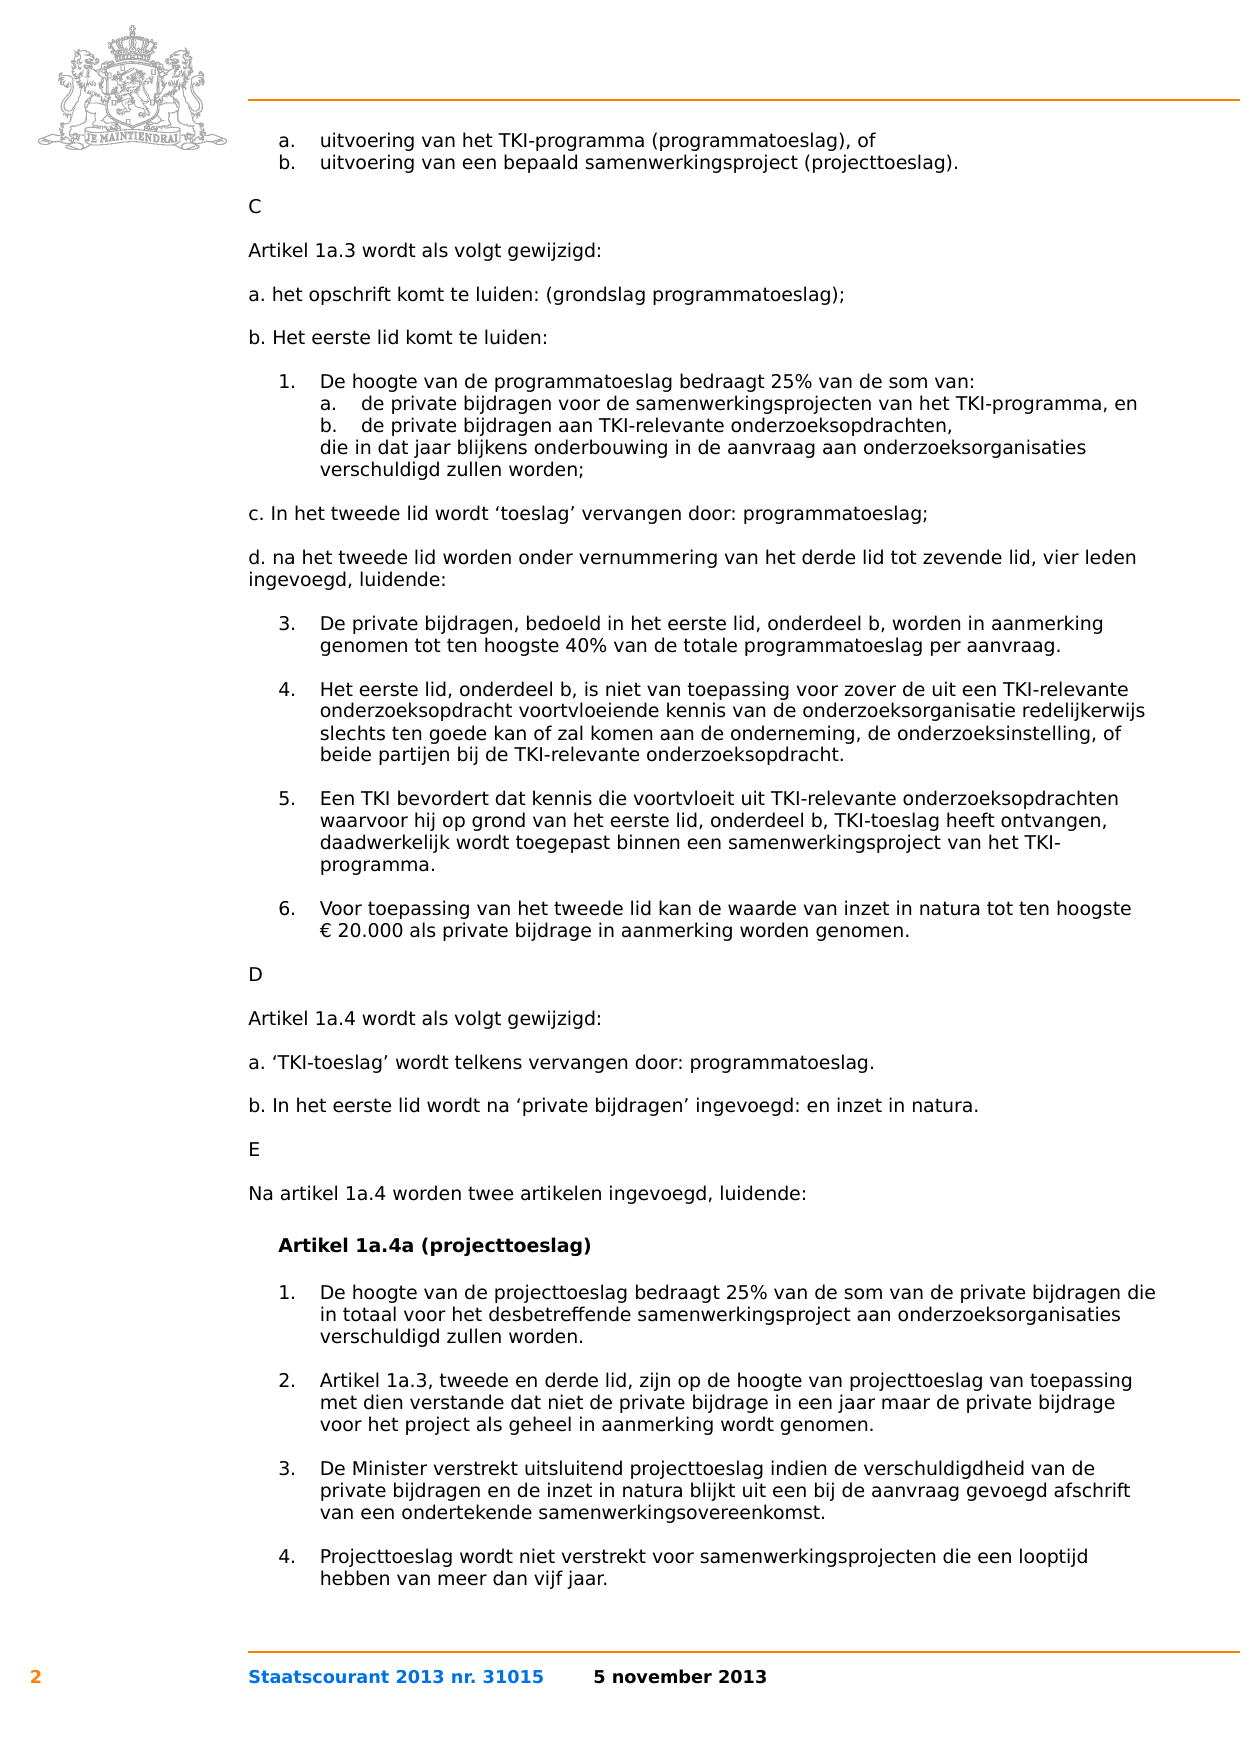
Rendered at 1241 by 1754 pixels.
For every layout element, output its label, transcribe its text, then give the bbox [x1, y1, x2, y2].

text a. ‘TKI-toeslag’ wordt telkens vervangen door: programmatoeslag. [248, 1052, 1163, 1073]
text 2. Artikel 1a.3, tweede en derde lid, zijn op de hoogte van projecttoeslag van toepassing met dien verstande dat niet de private bijdrage in een jaar maar de private bijdrage voor het project als geheel in aanmerking wordt genomen. [278, 1370, 1163, 1436]
text b. Het eerste lid komt te luiden: [248, 327, 1163, 349]
text a. de private bijdragen voor de samenwerkingsprojecten van het TKI-programma, en [319, 393, 1163, 415]
picture [38, 25, 227, 150]
text die in dat jaar blijkens onderbouwing in de aanvraag aan onderzoeksorganisaties verschuldigd zullen worden; [319, 437, 1163, 481]
text 3. De private bijdragen, bedoeld in het eerste lid, onderdeel b, worden in aanmerking genomen tot ten hoogste 40% van de totale programmatoeslag per aanvraag. [278, 613, 1163, 657]
text 1. De hoogte van de projecttoeslag bedraagt 25% van de som van de private bijdragen die in totaal voor het desbetreffende samenwerkingsproject aan onderzoeksorganisaties verschuldigd zullen worden. [278, 1282, 1163, 1348]
text 5. Een TKI bevordert dat kennis die voortvloeit uit TKI-relevante onderzoeksopdrachten waarvoor hij op grond van het eerste lid, onderdeel b, TKI-toeslag heeft ontvangen, daadwerkelijk wordt toegepast binnen een samenwerkingsproject van het TKI-programma. [278, 788, 1163, 876]
text a. uitvoering van het TKI-programma (programmatoeslag), of [278, 130, 1163, 152]
text a. het opschrift komt te luiden: (grondslag programmatoeslag); [248, 283, 1163, 305]
text Artikel 1a.3 wordt als volgt gewijzigd: [248, 239, 1163, 262]
text 4. Het eerste lid, onderdeel b, is niet van toepassing voor zover de uit een TKI-relevante onderzoeksopdracht voortvloeiende kennis van de onderzoeksorganisatie redelijkerwijs slechts ten goede kan of zal komen aan de onderneming, de onderzoeksinstelling, of beide partijen bij de TKI-relevante onderzoeksopdracht. [278, 678, 1163, 766]
text d. na het tweede lid worden onder vernummering van het derde lid tot zevende lid, vier leden ingevoegd, luidende: [248, 547, 1163, 591]
text 3. De Minister verstrekt uitsluitend projecttoeslag indien de verschuldigdheid van de private bijdragen en de inzet in natura blijkt uit een bij de aanvraag gevoegd afschrift van een ondertekende samenwerkingsovereenkomst. [278, 1458, 1163, 1524]
text 6. Voor toepassing van het tweede lid kan de waarde van inzet in natura tot ten hoogste € 20.000 als private bijdrage in aanmerking worden genomen. [278, 898, 1163, 942]
text E [248, 1139, 1163, 1161]
text D [248, 964, 1163, 986]
text b. uitvoering van een bepaald samenwerkingsproject (projecttoeslag). [278, 152, 1163, 174]
text 4. Projecttoeslag wordt niet verstrekt voor samenwerkingsprojecten die een looptijd hebben van meer dan vijf jaar. [278, 1546, 1163, 1589]
text b. de private bijdragen aan TKI-relevante onderzoeksopdrachten, [319, 415, 1163, 437]
text C [248, 196, 1163, 218]
text Artikel 1a.4 wordt als volgt gewijzigd: [248, 1008, 1163, 1030]
text Na artikel 1a.4 worden twee artikelen ingevoegd, luidende: [248, 1183, 1163, 1205]
text b. In het eerste lid wordt na ‘private bijdragen’ ingevoegd: en inzet in natura. [248, 1095, 1163, 1117]
text 1. De hoogte van de programmatoeslag bedraagt 25% van de som van: [278, 371, 1163, 393]
text c. In het tweede lid wordt ‘toeslag’ vervangen door: programmatoeslag; [248, 503, 1163, 525]
subtitle Artikel 1a.4a (projecttoeslag) [278, 1235, 1163, 1257]
